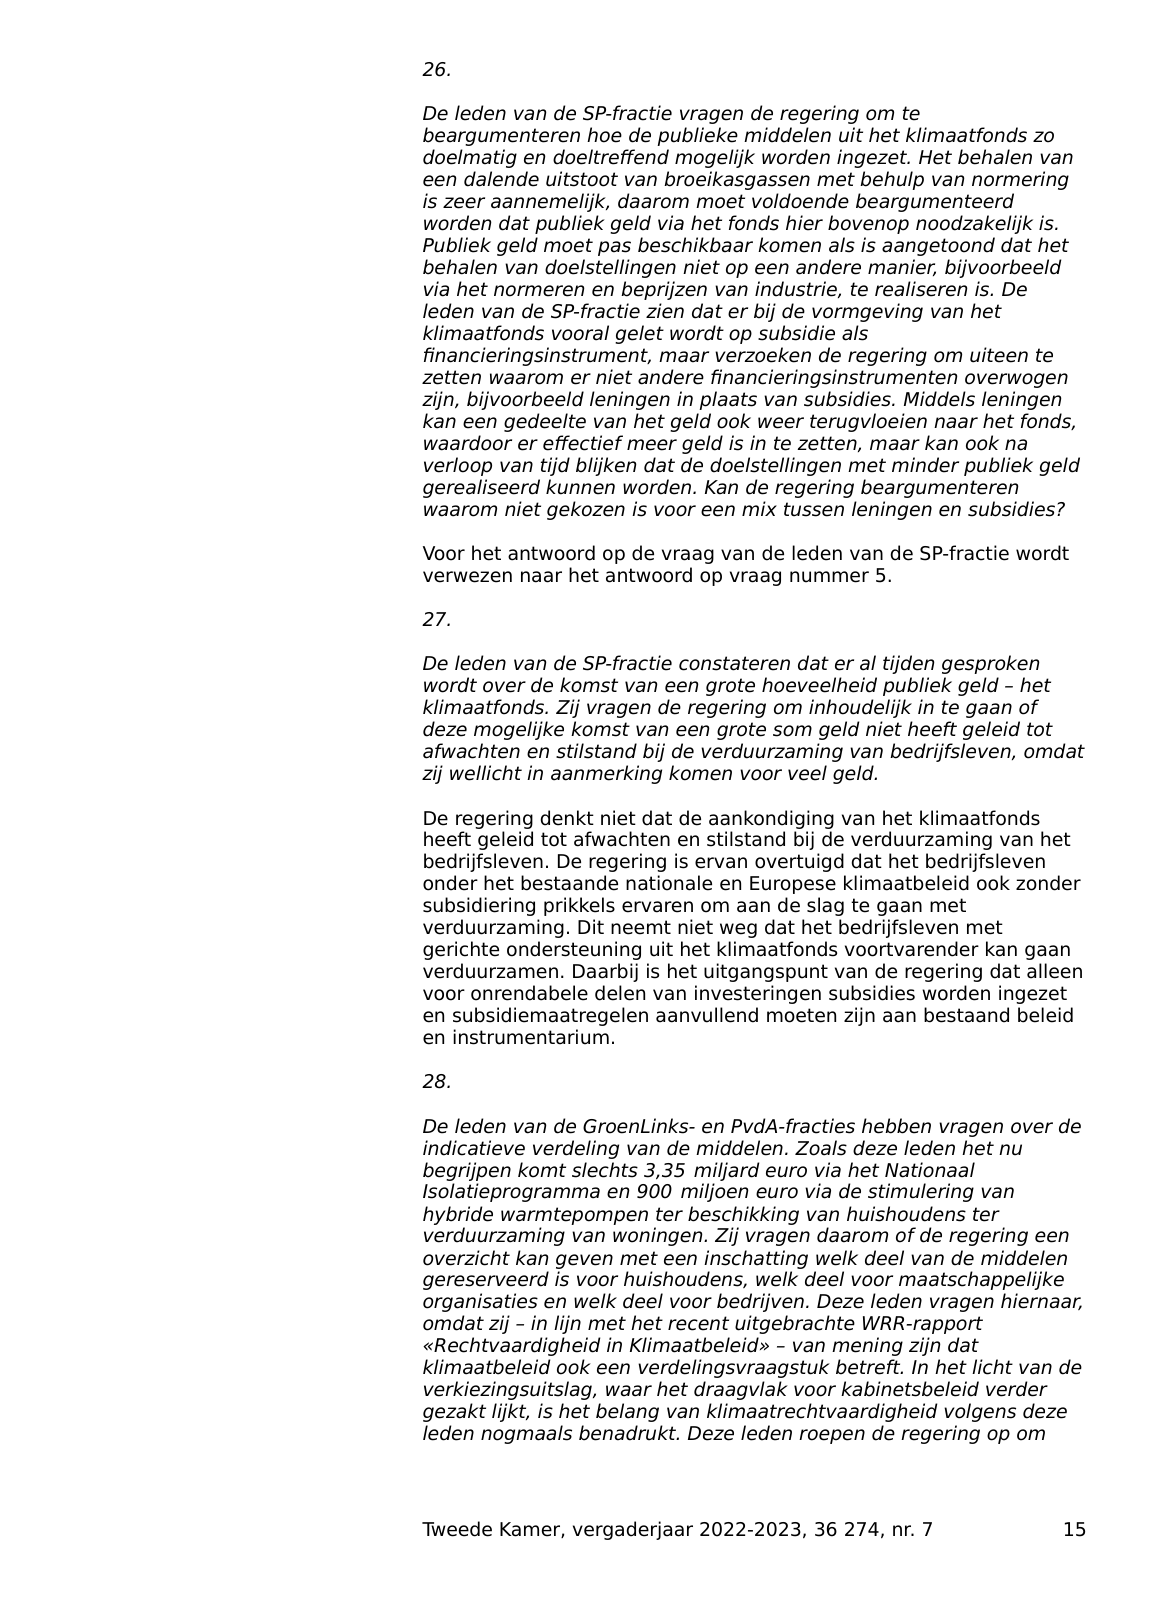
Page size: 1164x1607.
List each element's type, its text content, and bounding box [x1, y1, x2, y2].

text De leden van de SP-fractie vragen de regering om te beargumenteren hoe de publieke middelen uit het klimaatfonds zo doelmatig en doeltreffend mogelijk worden ingezet. Het behalen van een dalende uitstoot van broeikasgassen met behulp van normering is zeer aannemelijk, daarom moet voldoende beargumenteerd worden dat publiek geld via het fonds hier bovenop noodzakelijk is. Publiek geld moet pas beschikbaar komen als is aangetoond dat het behalen van doelstellingen niet op een andere manier, bijvoorbeeld via het normeren en beprijzen van industrie, te realiseren is. De leden van de SP-fractie zien dat er bij de vormgeving van het klimaatfonds vooral gelet wordt op subsidie als financieringsinstrument, maar verzoeken de regering om uiteen te zetten waarom er niet andere financieringsinstrumenten overwogen zijn, bijvoorbeeld leningen in plaats van subsidies. Middels leningen kan een gedeelte van het geld ook weer terugvloeien naar het fonds, waardoor er effectief meer geld is in te zetten, maar kan ook na verloop van tijd blijken dat de doelstellingen met minder publiek geld gerealiseerd kunnen worden. Kan de regering beargumenteren waarom niet gekozen is voor een mix tussen leningen en subsidies? [422, 103, 1087, 521]
text De regering denkt niet dat de aankondiging van het klimaatfonds heeft geleid tot afwachten en stilstand bij de verduurzaming van het bedrijfsleven. De regering is ervan overtuigd dat het bedrijfsleven onder het bestaande nationale en Europese klimaatbeleid ook zonder subsidiering prikkels ervaren om aan de slag te gaan met verduurzaming. Dit neemt niet weg dat het bedrijfsleven met gerichte ondersteuning uit het klimaatfonds voortvarender kan gaan verduurzamen. Daarbij is het uitgangspunt van de regering dat alleen voor onrendabele delen van investeringen subsidies worden ingezet en subsidiemaatregelen aanvullend moeten zijn aan bestaand beleid en instrumentarium. [422, 807, 1087, 1049]
text Voor het antwoord op de vraag van de leden van de SP-fractie wordt verwezen naar het antwoord op vraag nummer 5. [422, 543, 1087, 587]
subtitle 27. [422, 609, 1087, 631]
subtitle 28. [422, 1071, 1087, 1093]
text De leden van de GroenLinks- en PvdA-fracties hebben vragen over de indicatieve verdeling van de middelen. Zoals deze leden het nu begrijpen komt slechts 3,35 miljard euro via het Nationaal Isolatieprogramma en 900 miljoen euro via de stimulering van hybride warmtepompen ter beschikking van huishoudens ter verduurzaming van woningen. Zij vragen daarom of de regering een overzicht kan geven met een inschatting welk deel van de middelen gereserveerd is voor huishoudens, welk deel voor maatschappelijke organisaties en welk deel voor bedrijven. Deze leden vragen hiernaar, omdat zij – in lijn met het recent uitgebrachte WRR-rapport «Rechtvaardigheid in Klimaatbeleid» – van mening zijn dat klimaatbeleid ook een verdelingsvraagstuk betreft. In het licht van de verkiezingsuitslag, waar het draagvlak voor kabinetsbeleid verder gezakt lijkt, is het belang van klimaatrechtvaardigheid volgens deze leden nogmaals benadrukt. Deze leden roepen de regering op om [422, 1116, 1087, 1445]
subtitle 26. [422, 59, 1087, 81]
text De leden van de SP-fractie constateren dat er al tijden gesproken wordt over de komst van een grote hoeveelheid publiek geld – het klimaatfonds. Zij vragen de regering om inhoudelijk in te gaan of deze mogelijke komst van een grote som geld niet heeft geleid tot afwachten en stilstand bij de verduurzaming van bedrijfsleven, omdat zij wellicht in aanmerking komen voor veel geld. [422, 653, 1087, 785]
